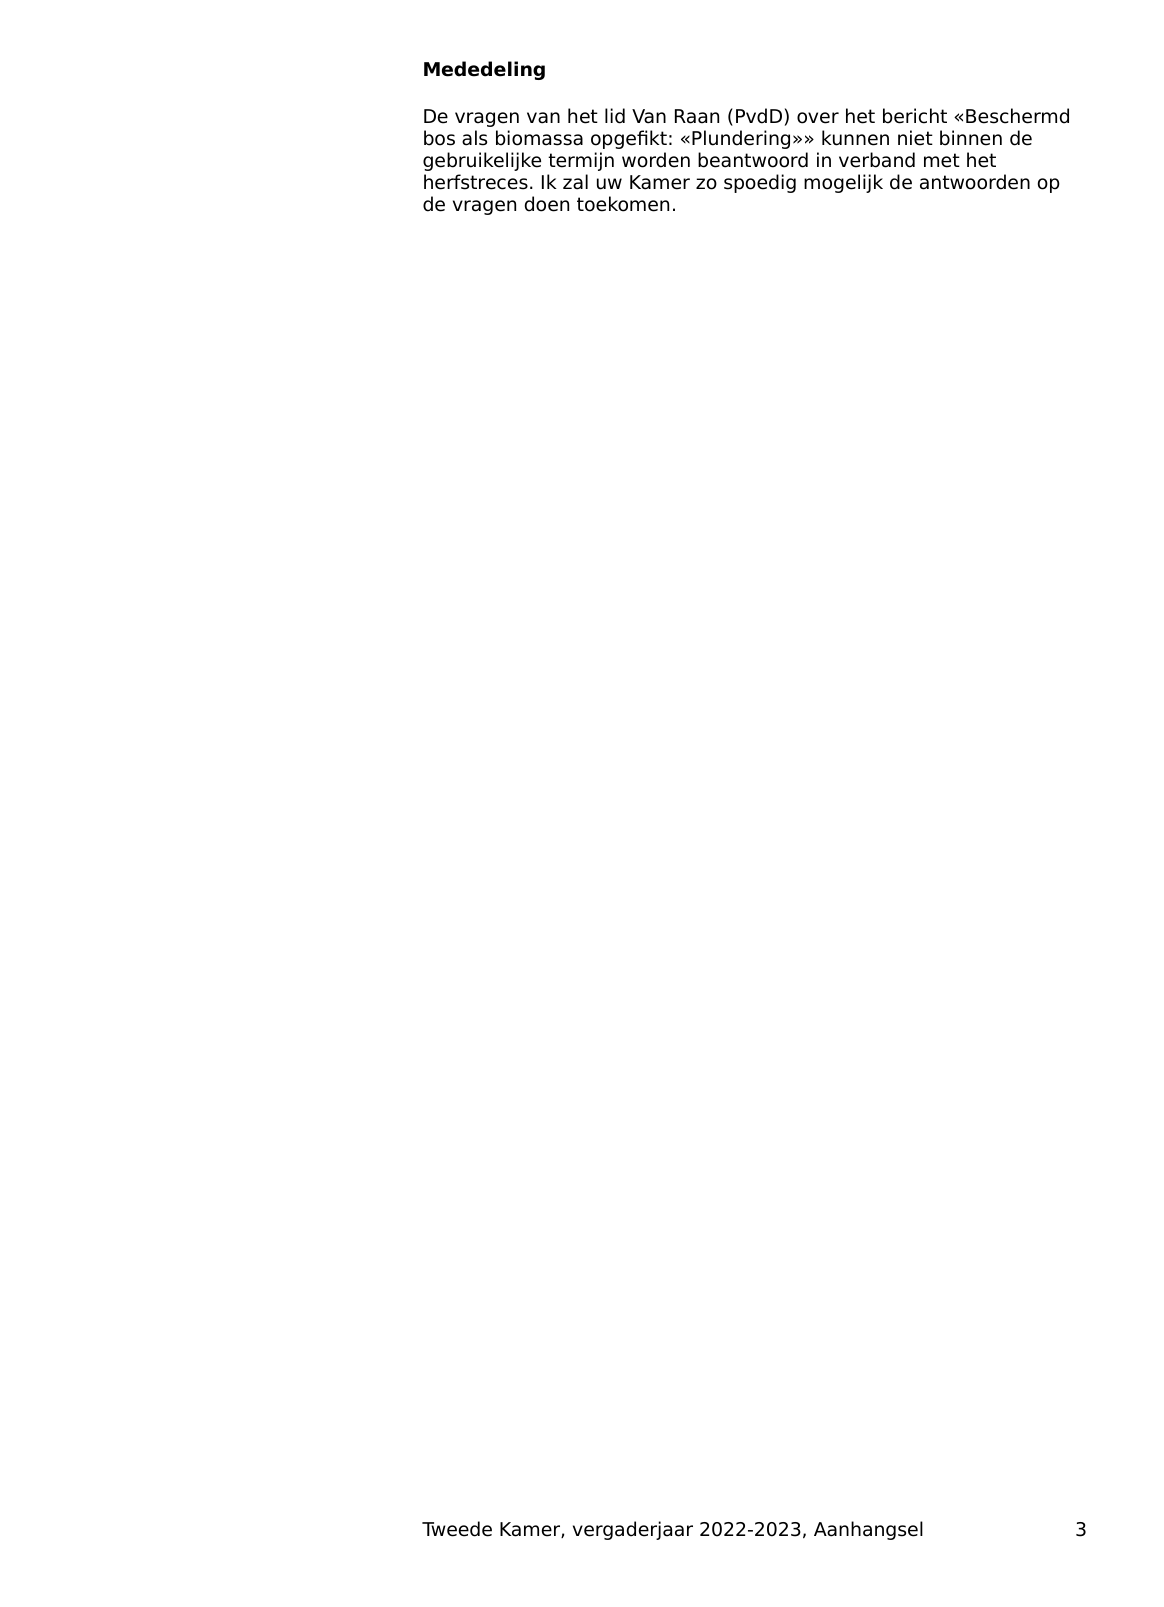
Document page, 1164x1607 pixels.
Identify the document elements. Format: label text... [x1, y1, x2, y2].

subtitle Mededeling [422, 59, 1087, 81]
text De vragen van het lid Van Raan (PvdD) over het bericht «Beschermd bos als biomassa opgefikt: «Plundering»» kunnen niet binnen de gebruikelijke termijn worden beantwoord in verband met het herfstreces. Ik zal uw Kamer zo spoedig mogelijk de antwoorden op de vragen doen toekomen. [422, 106, 1087, 216]
